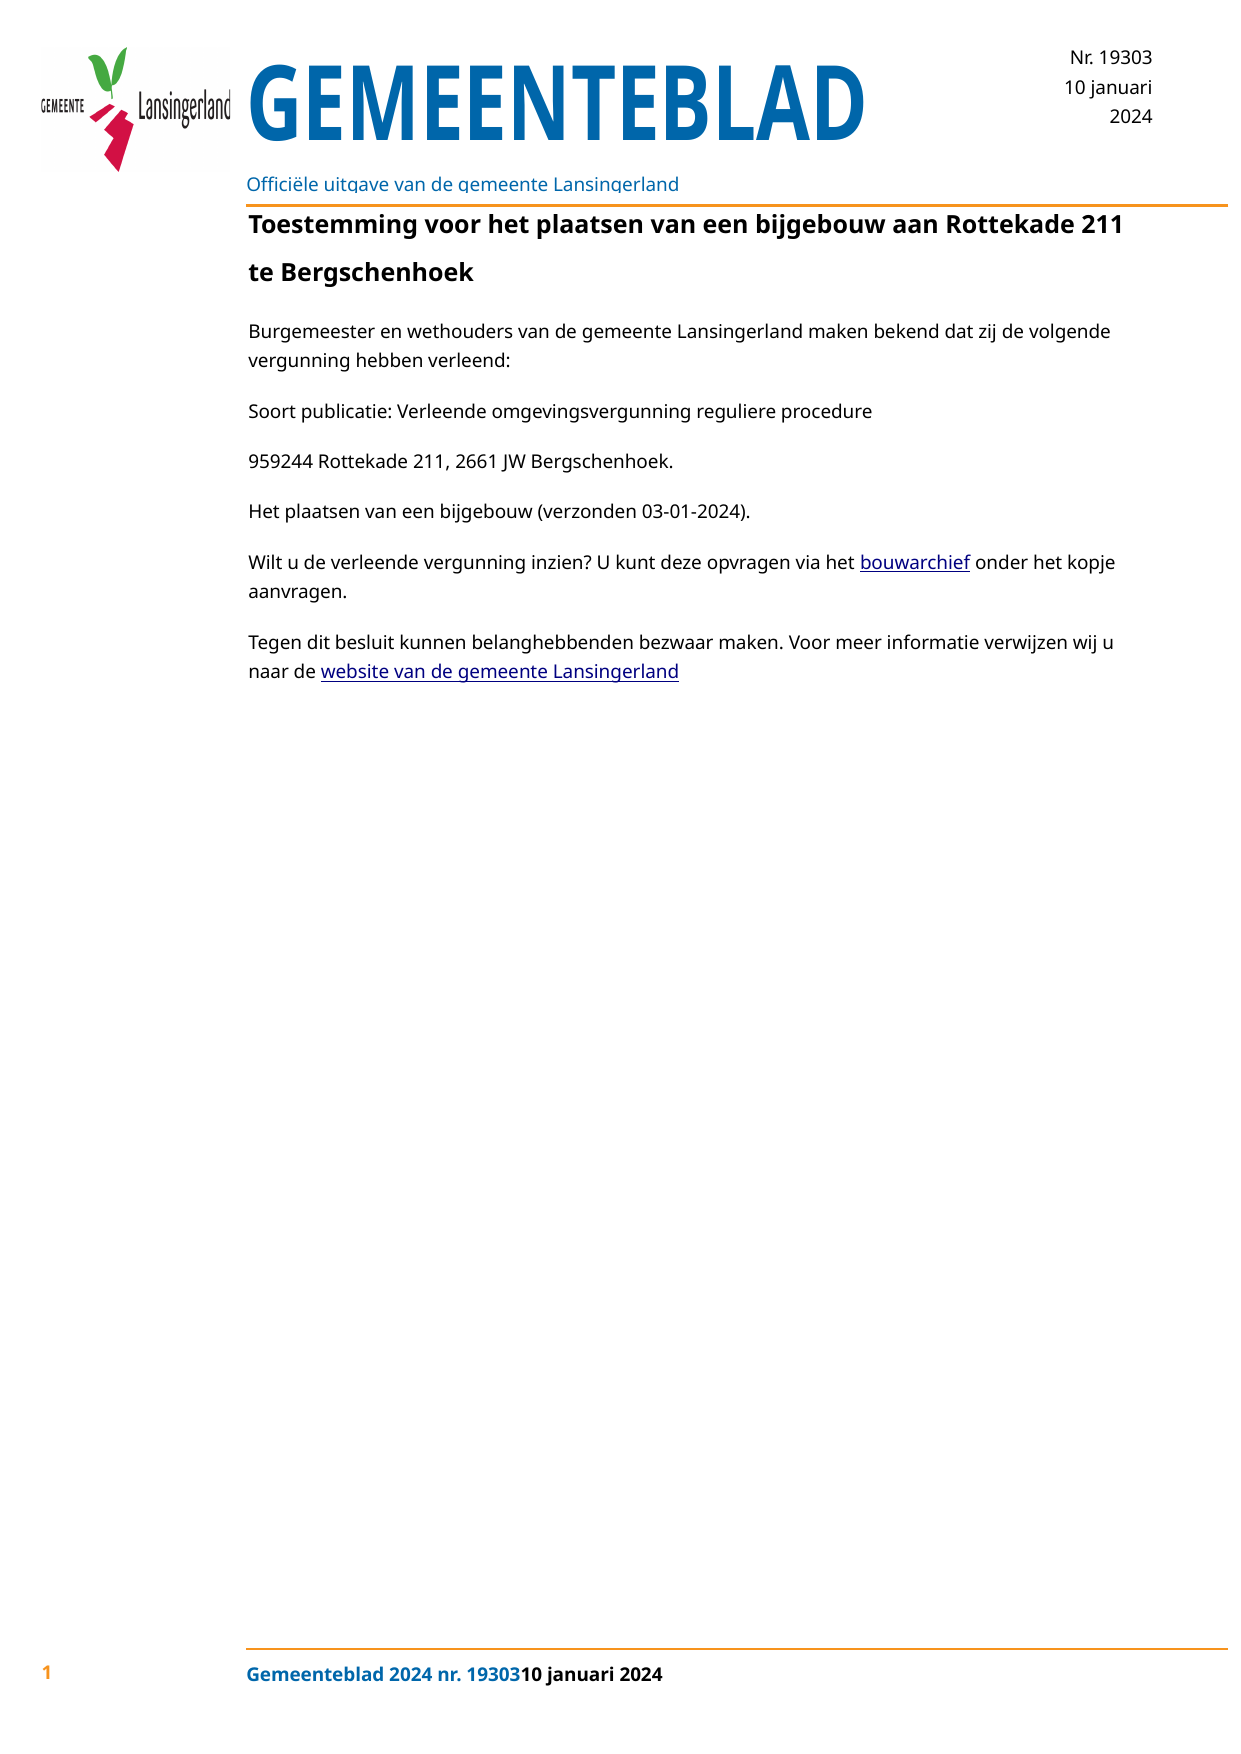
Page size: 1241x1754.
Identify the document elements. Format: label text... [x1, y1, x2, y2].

text Wilt u de verleende vergunning inzien? U kunt deze opvragen via het bouwarchief onder het kopje aanvragen. [248, 549, 1152, 604]
text Toestemming voor het plaatsen van een bijgebouw aan Rottekade 211 te Bergschenhoek [248, 207, 1152, 288]
text Burgemeester en wethouders van de gemeente Lansingerland maken bekend dat zij de volgende vergunning hebben verleend: [248, 318, 1152, 373]
text 959244 Rottekade 211, 2661 JW Bergschenhoek. [248, 448, 1152, 474]
picture [41, 47, 231, 172]
text Het plaatsen van een bijgebouw (verzonden 03-01-2024). [248, 499, 1152, 524]
text Tegen dit besluit kunnen belanghebbenden bezwaar maken. Voor meer informatie verwijzen wij u naar de website van de gemeente Lansingerland [248, 629, 1152, 684]
text Soort publicatie: Verleende omgevingsvergunning reguliere procedure [248, 398, 1152, 424]
